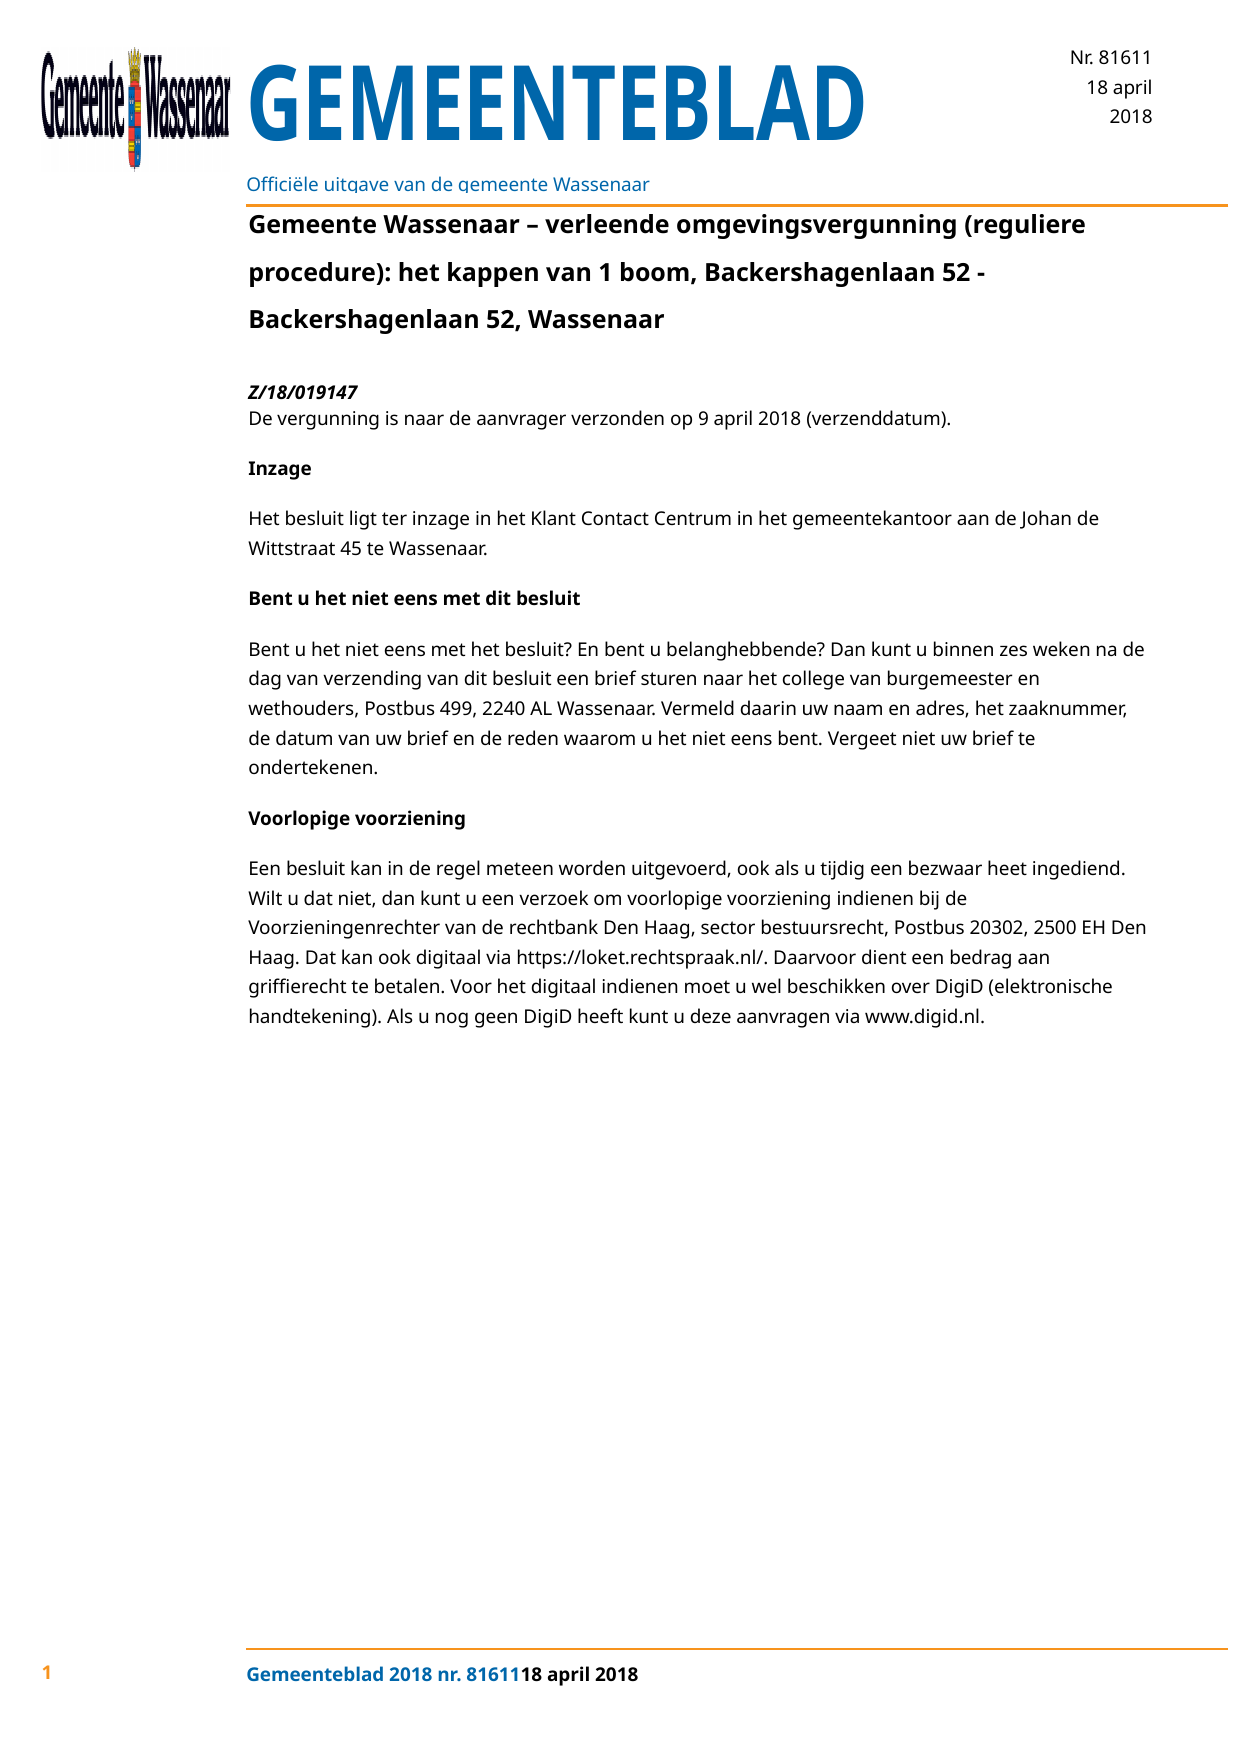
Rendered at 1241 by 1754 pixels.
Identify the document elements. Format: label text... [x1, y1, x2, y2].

text Gemeente Wassenaar – verleende omgevingsvergunning (reguliere procedure): het kappen van 1 boom, Backershagenlaan 52 - Backershagenlaan 52, Wassenaar [248, 207, 1152, 336]
text Z/18/019147 [248, 379, 1152, 405]
text Inzage [248, 455, 1152, 481]
picture [41, 47, 231, 172]
text Het besluit ligt ter inzage in het Klant Contact Centrum in het gemeentekantoor aan de Johan de Wittstraat 45 te Wassenaar. [248, 506, 1152, 561]
text Een besluit kan in de regel meteen worden uitgevoerd, ook als u tijdig een bezwaar heet ingediend. Wilt u dat niet, dan kunt u een verzoek om voorlopige voorziening indienen bij de Voorzieningenrechter van de rechtbank Den Haag, sector bestuursrecht, Postbus 20302, 2500 EH Den Haag. Dat kan ook digitaal via https://loket.rechtspraak.nl/. Daarvoor dient een bedrag aan griffierecht te betalen. Voor het digitaal indienen moet u wel beschikken over DigiD (elektronische handtekening). Als u nog geen DigiD heeft kunt u deze aanvragen via www.digid.nl. [248, 855, 1152, 1029]
text Bent u het niet eens met dit besluit [248, 586, 1152, 611]
text De vergunning is naar de aanvrager verzonden op 9 april 2018 (verzenddatum). [248, 405, 1152, 431]
text Voorlopige voorziening [248, 805, 1152, 831]
text Bent u het niet eens met het besluit? En bent u belanghebbende? Dan kunt u binnen zes weken na de dag van verzending van dit besluit een brief sturen naar het college van burgemeester en wethouders, Postbus 499, 2240 AL Wassenaar. Vermeld daarin uw naam en adres, het zaaknummer, de datum van uw brief en de reden waarom u het niet eens bent. Vergeet niet uw brief te ondertekenen. [248, 636, 1152, 780]
